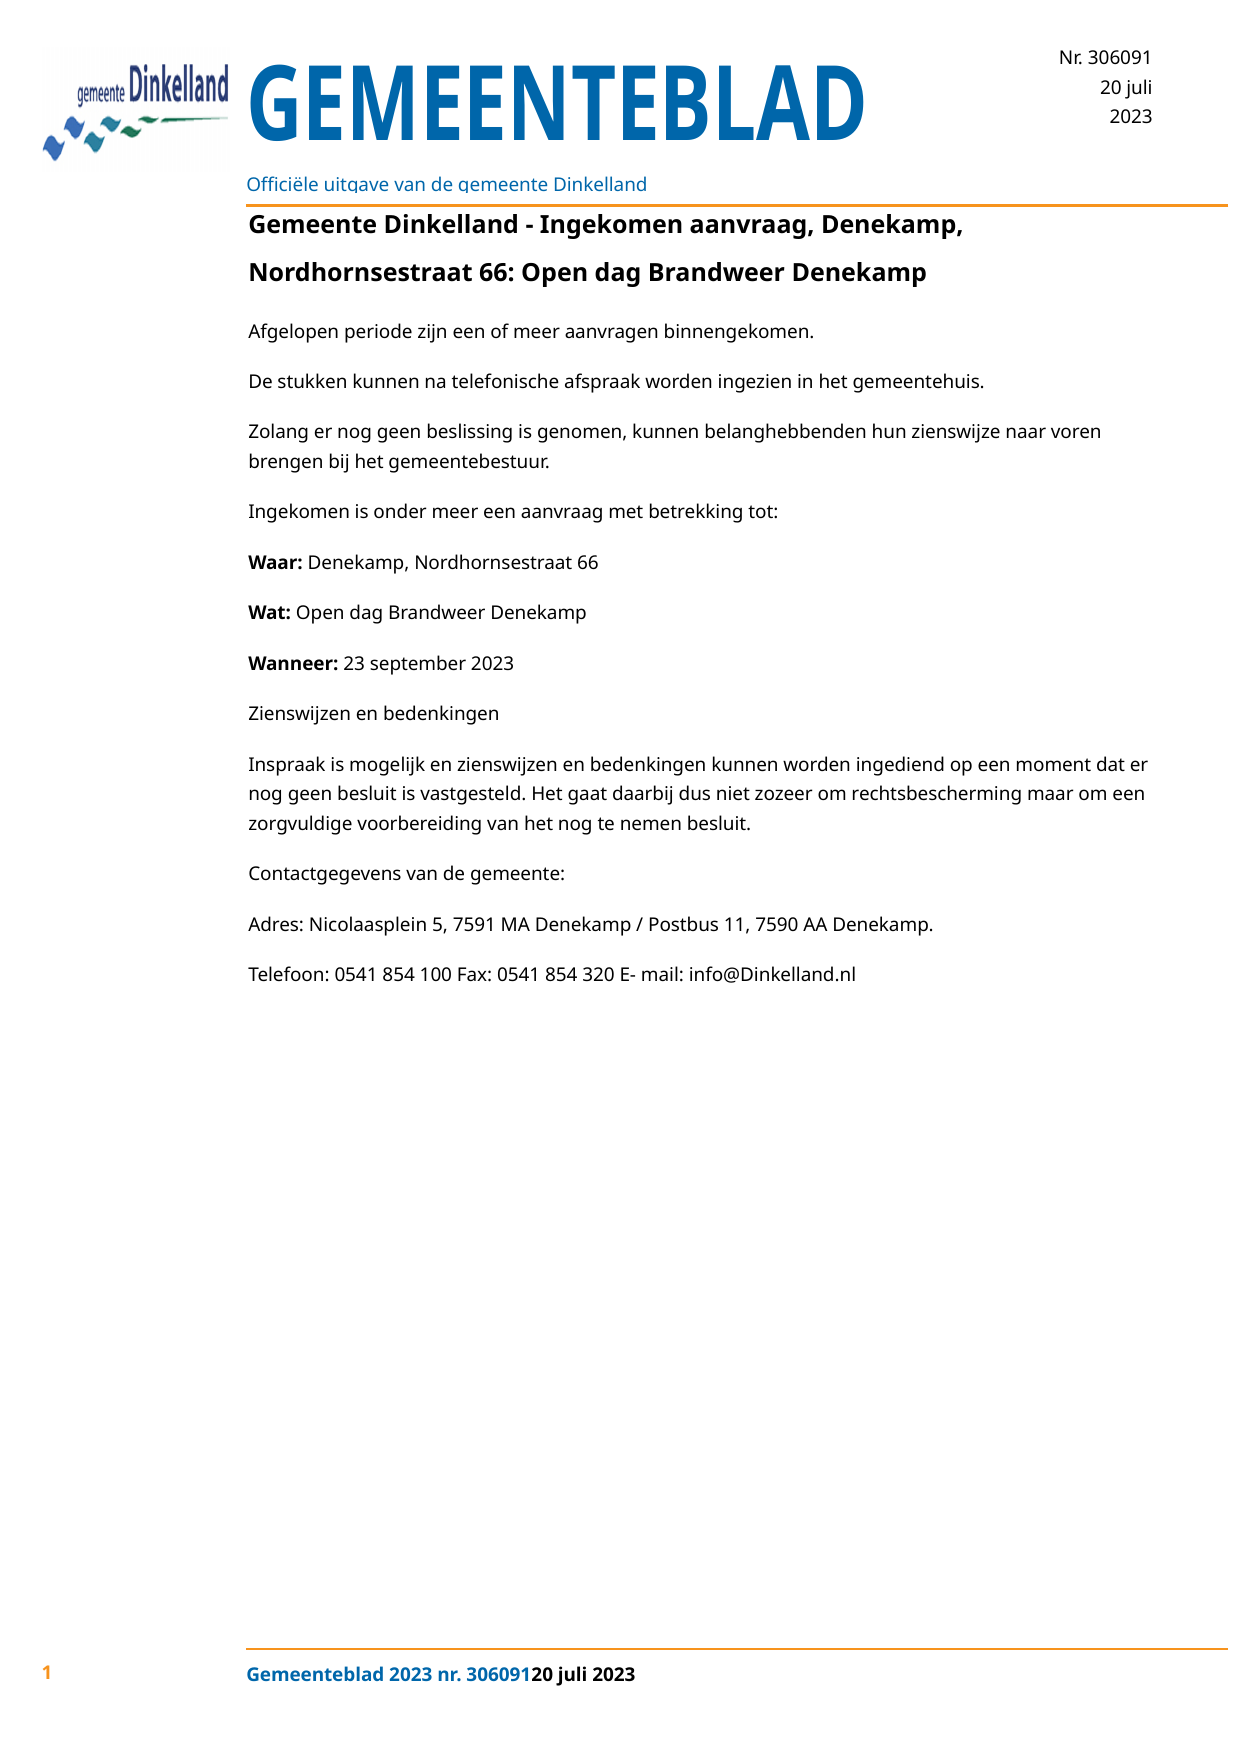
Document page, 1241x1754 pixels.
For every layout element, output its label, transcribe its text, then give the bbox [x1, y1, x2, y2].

text Inspraak is mogelijk en zienswijzen en bedenkingen kunnen worden ingediend op een moment dat er nog geen besluit is vastgesteld. Het gaat daarbij dus niet zozeer om rechtsbescherming maar om een zorgvuldige voorbereiding van het nog te nemen besluit. [248, 751, 1152, 836]
text Gemeente Dinkelland - Ingekomen aanvraag, Denekamp, Nordhornsestraat 66: Open dag Brandweer Denekamp [248, 207, 1152, 288]
text Afgelopen periode zijn een of meer aanvragen binnengekomen. [248, 318, 1152, 344]
text Wanneer: 23 september 2023 [248, 650, 1152, 676]
text Telefoon: 0541 854 100 Fax: 0541 854 320 E- mail: info@Dinkelland.nl [248, 961, 1152, 987]
picture [41, 47, 231, 172]
text Zolang er nog geen beslissing is genomen, kunnen belanghebbenden hun zienswijze naar voren brengen bij het gemeentebestuur. [248, 419, 1152, 474]
text Zienswijzen en bedenkingen [248, 700, 1152, 726]
text Adres: Nicolaasplein 5, 7591 MA Denekamp / Postbus 11, 7590 AA Denekamp. [248, 911, 1152, 937]
text Waar: Denekamp, Nordhornsestraat 66 [248, 549, 1152, 575]
text Wat: Open dag Brandweer Denekamp [248, 599, 1152, 625]
text Contactgegevens van de gemeente: [248, 860, 1152, 886]
text Ingekomen is onder meer een aanvraag met betrekking tot: [248, 499, 1152, 524]
text De stukken kunnen na telefonische afspraak worden ingezien in het gemeentehuis. [248, 368, 1152, 394]
